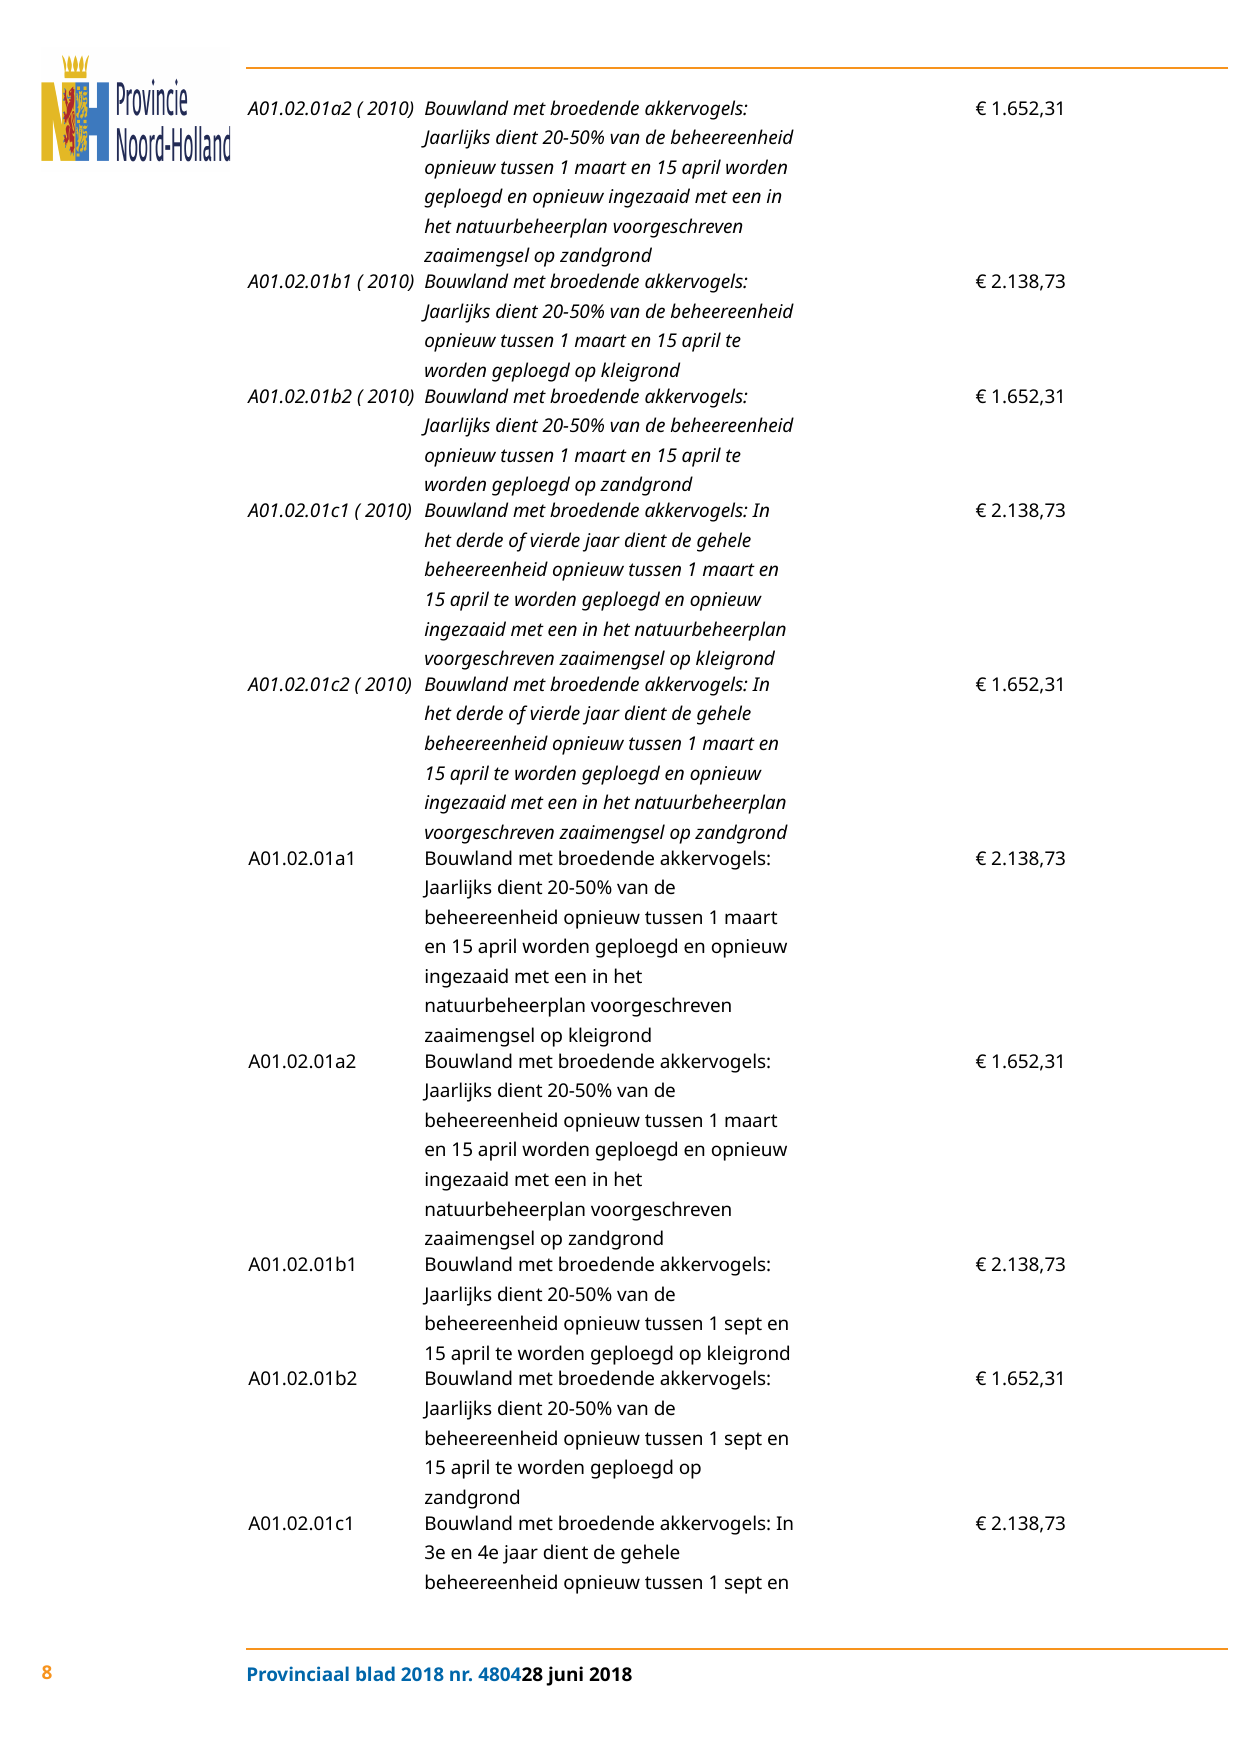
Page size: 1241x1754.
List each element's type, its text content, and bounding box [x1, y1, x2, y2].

table_cell [799, 845, 975, 1048]
table_cell € 2.138,73 [975, 1510, 1152, 1594]
table_cell € 1.652,31 [975, 95, 1152, 268]
picture [41, 47, 231, 172]
table_cell [799, 95, 975, 268]
table_cell [799, 671, 975, 845]
table_cell € 2.138,73 [975, 845, 1152, 1048]
table_cell A01.02.01b2 [248, 1366, 424, 1510]
table_cell Bouwland met broedende akkervogels: Jaarlijks dient 20-50% van de beheereenheid opnieuw tussen 1 maart en 15 april te worden geploegd op kleigrond [424, 269, 799, 383]
table_cell Bouwland met broedende akkervogels: In 3e en 4e jaar dient de gehele beheereenheid opnieuw tussen 1 sept en [424, 1510, 799, 1594]
table_cell [799, 383, 975, 497]
table_cell Bouwland met broedende akkervogels: Jaarlijks dient 20-50% van de beheereenheid opnieuw tussen 1 sept en 15 april te worden geploegd op zandgrond [424, 1366, 799, 1510]
table_cell € 2.138,73 [975, 269, 1152, 383]
table_cell A01.02.01c2 ( 2010) [248, 671, 424, 845]
table_cell A01.02.01a2 ( 2010) [248, 95, 424, 268]
table_cell Bouwland met broedende akkervogels: Jaarlijks dient 20-50% van de beheereenheid opnieuw tussen 1 maart en 15 april worden geploegd en opnieuw ingezaaid met een in het natuurbeheerplan voorgeschreven zaaimengsel op zandgrond [424, 1048, 799, 1251]
table_cell € 1.652,31 [975, 1366, 1152, 1510]
table_cell Bouwland met broedende akkervogels: In het derde of vierde jaar dient de gehele beheereenheid opnieuw tussen 1 maart en 15 april te worden geploegd en opnieuw ingezaaid met een in het natuurbeheerplan voorgeschreven zaaimengsel op zandgrond [424, 671, 799, 845]
table_cell Bouwland met broedende akkervogels: Jaarlijks dient 20-50% van de beheereenheid opnieuw tussen 1 sept en 15 april te worden geploegd op kleigrond [424, 1251, 799, 1366]
table_cell € 1.652,31 [975, 383, 1152, 497]
table_cell € 2.138,73 [975, 1251, 1152, 1366]
table_cell A01.02.01b1 ( 2010) [248, 269, 424, 383]
table_cell € 1.652,31 [975, 671, 1152, 845]
table_cell A01.02.01c1 [248, 1510, 424, 1594]
table_cell € 2.138,73 [975, 498, 1152, 671]
table_cell [799, 1510, 975, 1594]
table_cell A01.02.01b2 ( 2010) [248, 383, 424, 497]
table_cell A01.02.01a2 [248, 1048, 424, 1251]
table_cell [799, 1251, 975, 1366]
table_cell [799, 269, 975, 383]
table_cell A01.02.01c1 ( 2010) [248, 498, 424, 671]
table_cell [799, 1366, 975, 1510]
table_cell Bouwland met broedende akkervogels: In het derde of vierde jaar dient de gehele beheereenheid opnieuw tussen 1 maart en 15 april te worden geploegd en opnieuw ingezaaid met een in het natuurbeheerplan voorgeschreven zaaimengsel op kleigrond [424, 498, 799, 671]
table_cell [799, 1048, 975, 1251]
table_cell [799, 498, 975, 671]
table_cell Bouwland met broedende akkervogels: Jaarlijks dient 20-50% van de beheereenheid opnieuw tussen 1 maart en 15 april te worden geploegd op zandgrond [424, 383, 799, 497]
table_cell Bouwland met broedende akkervogels: Jaarlijks dient 20-50% van de beheereenheid opnieuw tussen 1 maart en 15 april worden geploegd en opnieuw ingezaaid met een in het natuurbeheerplan voorgeschreven zaaimengsel op zandgrond [424, 95, 799, 268]
table_cell Bouwland met broedende akkervogels: Jaarlijks dient 20-50% van de beheereenheid opnieuw tussen 1 maart en 15 april worden geploegd en opnieuw ingezaaid met een in het natuurbeheerplan voorgeschreven zaaimengsel op kleigrond [424, 845, 799, 1048]
table_cell A01.02.01a1 [248, 845, 424, 1048]
table_cell A01.02.01b1 [248, 1251, 424, 1366]
table_cell € 1.652,31 [975, 1048, 1152, 1251]
